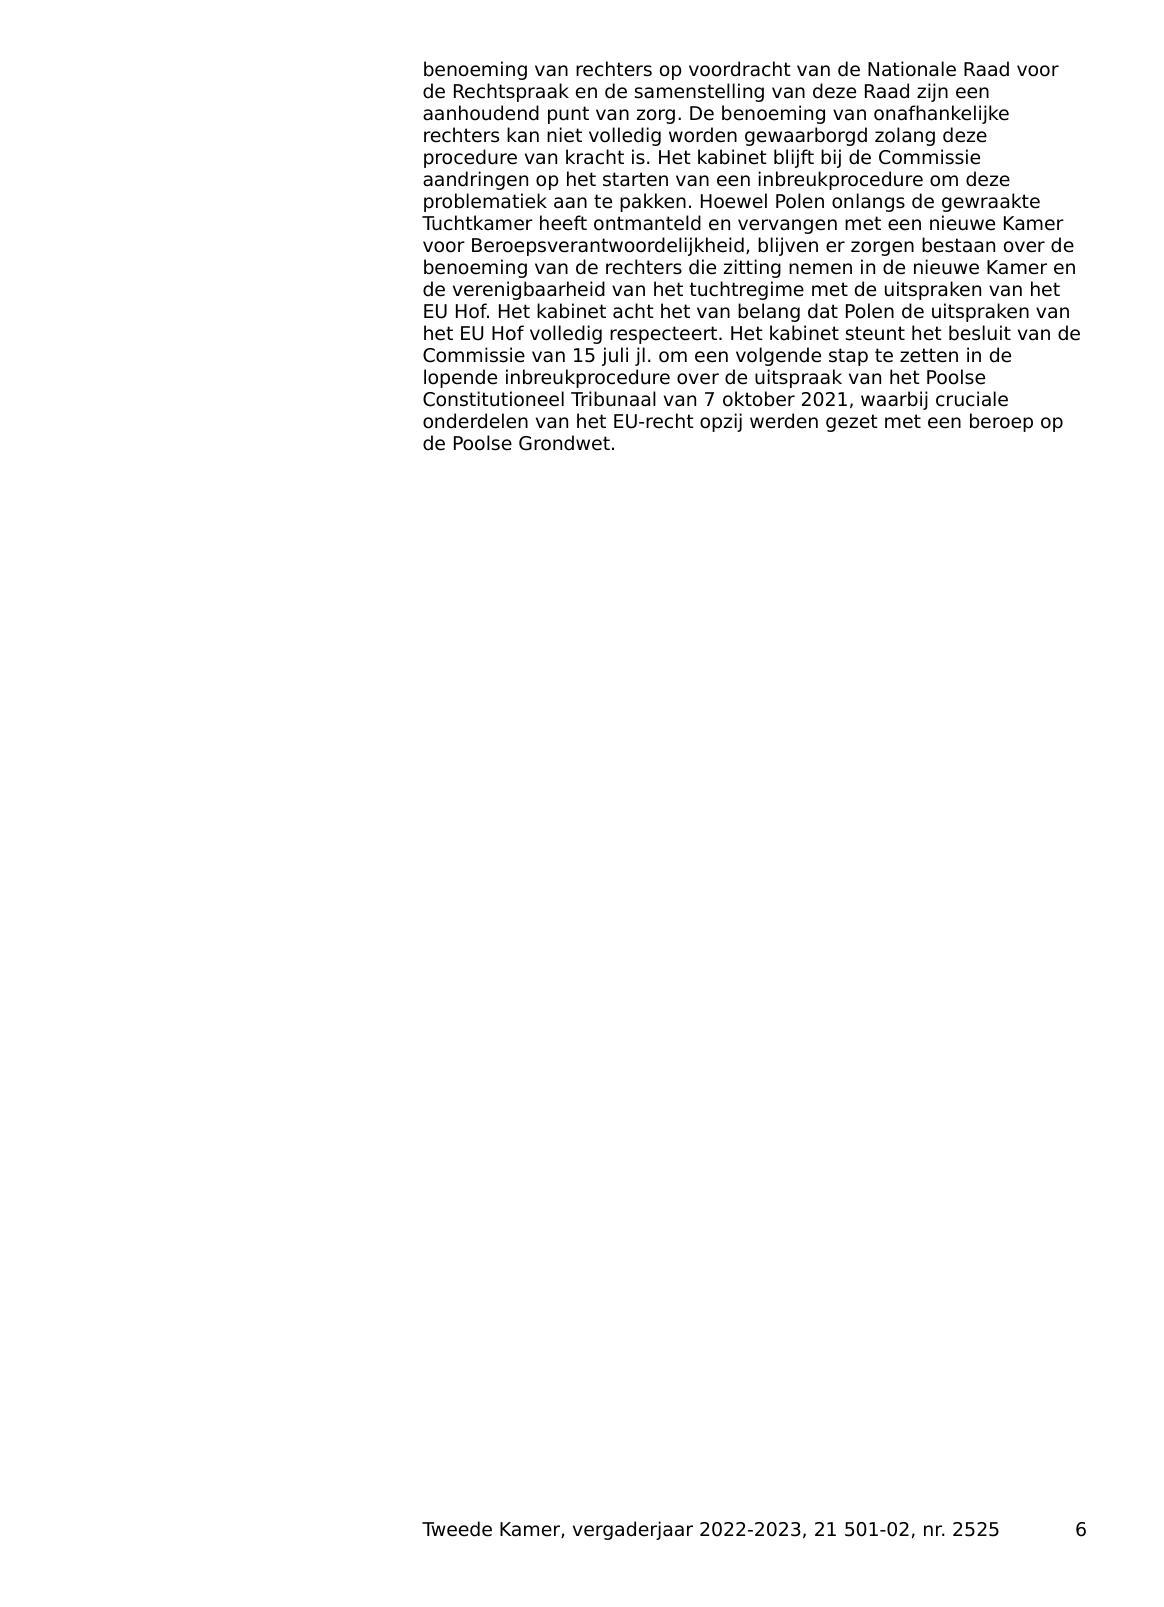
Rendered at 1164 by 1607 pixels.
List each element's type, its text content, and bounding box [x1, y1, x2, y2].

text benoeming van rechters op voordracht van de Nationale Raad voor de Rechtspraak en de samenstelling van deze Raad zijn een aanhoudend punt van zorg. De benoeming van onafhankelijke rechters kan niet volledig worden gewaarborgd zolang deze procedure van kracht is. Het kabinet blijft bij de Commissie aandringen op het starten van een inbreukprocedure om deze problematiek aan te pakken. Hoewel Polen onlangs de gewraakte Tuchtkamer heeft ontmanteld en vervangen met een nieuwe Kamer voor Beroepsverantwoordelijkheid, blijven er zorgen bestaan over de benoeming van de rechters die zitting nemen in de nieuwe Kamer en de verenigbaarheid van het tuchtregime met de uitspraken van het EU Hof. Het kabinet acht het van belang dat Polen de uitspraken van het EU Hof volledig respecteert. Het kabinet steunt het besluit van de Commissie van 15 juli jl. om een volgende stap te zetten in de lopende inbreukprocedure over de uitspraak van het Poolse Constitutioneel Tribunaal van 7 oktober 2021, waarbij cruciale onderdelen van het EU-recht opzij werden gezet met een beroep op de Poolse Grondwet. [422, 59, 1087, 455]
